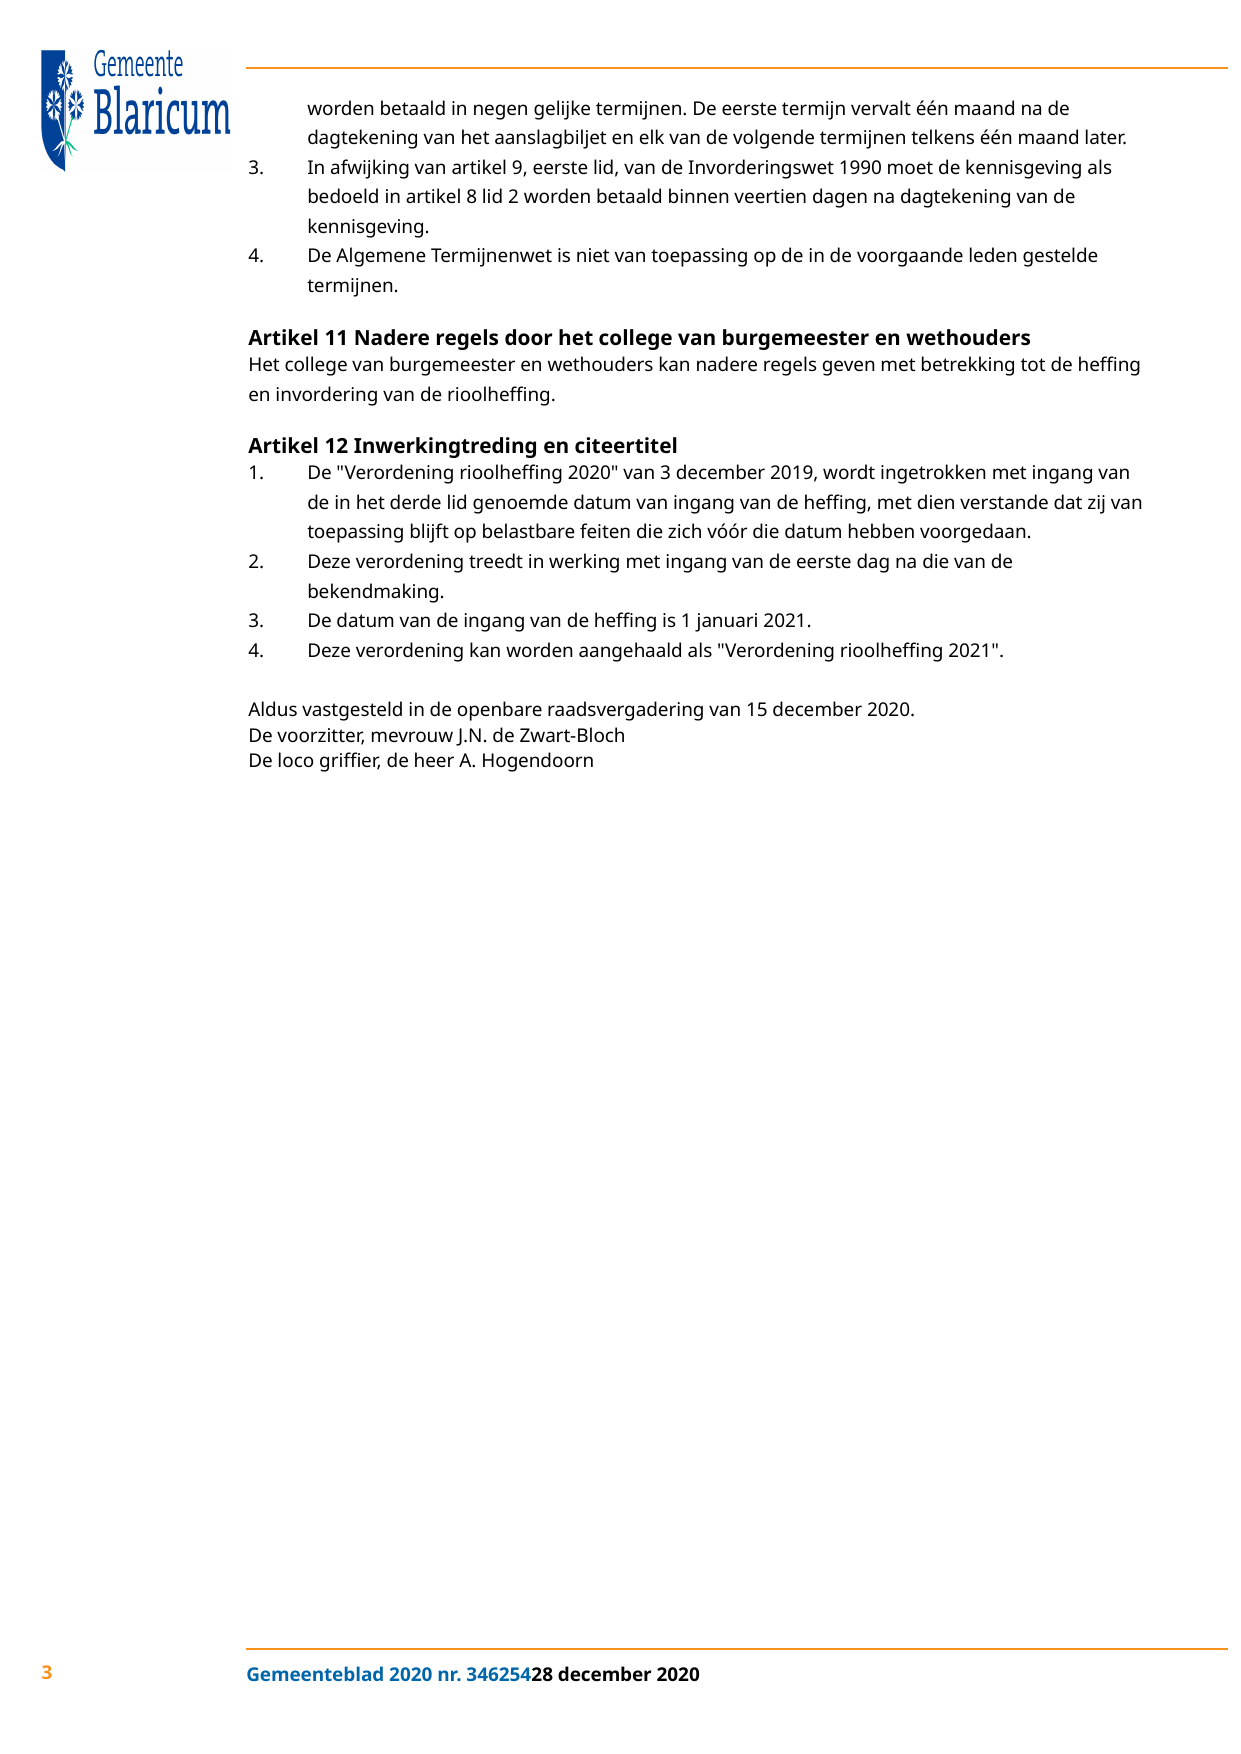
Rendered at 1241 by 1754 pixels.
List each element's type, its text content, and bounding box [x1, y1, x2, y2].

list In afwijking van artikel 9, eerste lid, van de Invorderingswet 1990 moet de kennisgeving als bedoeld in artikel 8 lid 2 worden betaald binnen veertien dagen na dagtekening van de kennisgeving. [248, 154, 1152, 239]
list Deze verordening kan worden aangehaald als "Verordening rioolheffing 2021". [248, 637, 1152, 663]
list De Algemene Termijnenwet is niet van toepassing op de in de voorgaande leden gestelde termijnen. [248, 243, 1152, 298]
picture [41, 47, 231, 172]
text De loco griffier, de heer A. Hogendoorn [248, 748, 1152, 773]
list worden betaald in negen gelijke termijnen. De eerste termijn vervalt één maand na de dagtekening van het aanslagbiljet en elk van de volgende termijnen telkens één maand later. [248, 95, 1152, 150]
list De datum van de ingang van de heffing is 1 januari 2021. [248, 607, 1152, 633]
text Artikel 11 Nadere regels door het college van burgemeester en wethouders [248, 323, 1152, 351]
list De "Verordening rioolheffing 2020" van 3 december 2019, wordt ingetrokken met ingang van de in het derde lid genoemde datum van ingang van de heffing, met dien verstande dat zij van toepassing blijft op belastbare feiten die zich vóór die datum hebben voorgedaan. [248, 459, 1152, 544]
list Deze verordening treedt in werking met ingang van de eerste dag na die van de bekendmaking. [248, 548, 1152, 604]
text Artikel 12 Inwerkingtreding en citeertitel [248, 431, 1152, 459]
text Aldus vastgesteld in de openbare raadsvergadering van 15 december 2020. [248, 696, 1152, 722]
text De voorzitter, mevrouw J.N. de Zwart-Bloch [248, 722, 1152, 748]
text Het college van burgemeester en wethouders kan nadere regels geven met betrekking tot de heffing en invordering van de rioolheffing. [248, 351, 1152, 406]
